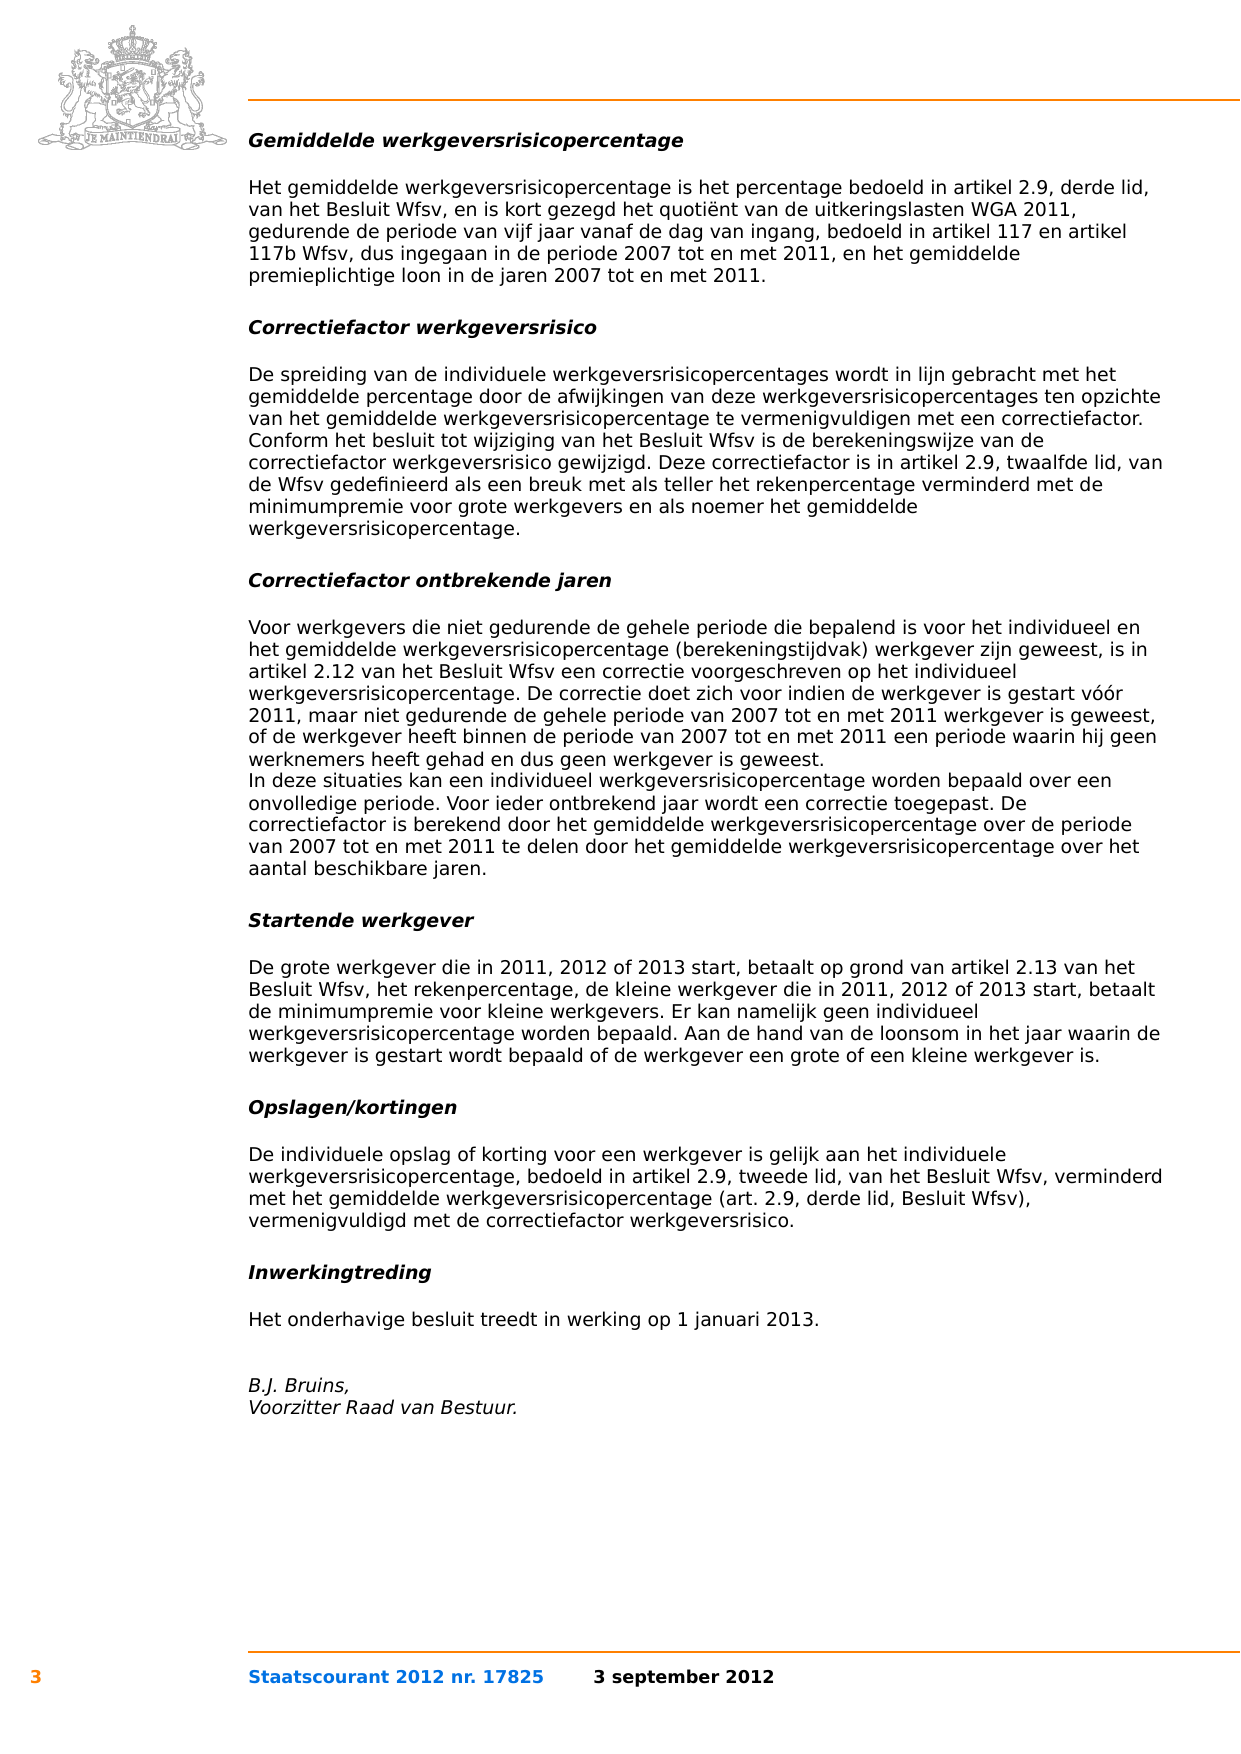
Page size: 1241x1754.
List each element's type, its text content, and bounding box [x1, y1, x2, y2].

text Conform het besluit tot wijziging van het Besluit Wfsv is de berekeningswijze van de correctiefactor werkgeversrisico gewijzigd. Deze correctiefactor is in artikel 2.9, twaalfde lid, van de Wfsv gedefinieerd als een breuk met als teller het rekenpercentage verminderd met de minimumpremie voor grote werkgevers en als noemer het gemiddelde werkgeversrisicopercentage. [248, 430, 1163, 539]
text In deze situaties kan een individueel werkgeversrisicopercentage worden bepaald over een onvolledige periode. Voor ieder ontbrekend jaar wordt een correctie toegepast. De correctiefactor is berekend door het gemiddelde werkgeversrisicopercentage over de periode van 2007 tot en met 2011 te delen door het gemiddelde werkgeversrisicopercentage over het aantal beschikbare jaren. [248, 770, 1163, 880]
picture [38, 25, 227, 150]
subtitle Startende werkgever [248, 910, 1163, 932]
text B.J. Bruins, Voorzitter Raad van Bestuur. [248, 1353, 1163, 1419]
subtitle Inwerkingtreding [248, 1262, 1163, 1284]
text Voor werkgevers die niet gedurende de gehele periode die bepalend is voor het individueel en het gemiddelde werkgeversrisicopercentage (berekeningstijdvak) werkgever zijn geweest, is in artikel 2.12 van het Besluit Wfsv een correctie voorgeschreven op het individueel werkgeversrisicopercentage. De correctie doet zich voor indien de werkgever is gestart vóór 2011, maar niet gedurende de gehele periode van 2007 tot en met 2011 werkgever is geweest, of de werkgever heeft binnen de periode van 2007 tot en met 2011 een periode waarin hij geen werknemers heeft gehad en dus geen werkgever is geweest. [248, 617, 1163, 770]
subtitle Correctiefactor werkgeversrisico [248, 317, 1163, 339]
subtitle Opslagen/kortingen [248, 1097, 1163, 1119]
text Het gemiddelde werkgeversrisicopercentage is het percentage bedoeld in artikel 2.9, derde lid, van het Besluit Wfsv, en is kort gezegd het quotiënt van de uitkeringslasten WGA 2011, gedurende de periode van vijf jaar vanaf de dag van ingang, bedoeld in artikel 117 en artikel 117b Wfsv, dus ingegaan in de periode 2007 tot en met 2011, en het gemiddelde premieplichtige loon in de jaren 2007 tot en met 2011. [248, 177, 1163, 287]
text De individuele opslag of korting voor een werkgever is gelijk aan het individuele werkgeversrisicopercentage, bedoeld in artikel 2.9, tweede lid, van het Besluit Wfsv, verminderd met het gemiddelde werkgeversrisicopercentage (art. 2.9, derde lid, Besluit Wfsv), vermenigvuldigd met de correctiefactor werkgeversrisico. [248, 1144, 1163, 1232]
text Het onderhavige besluit treedt in werking op 1 januari 2013. [248, 1309, 1163, 1331]
subtitle Gemiddelde werkgeversrisicopercentage [248, 130, 1163, 152]
text De spreiding van de individuele werkgeversrisicopercentages wordt in lijn gebracht met het gemiddelde percentage door de afwijkingen van deze werkgeversrisicopercentages ten opzichte van het gemiddelde werkgeversrisicopercentage te vermenigvuldigen met een correctiefactor. [248, 364, 1163, 430]
subtitle Correctiefactor ontbrekende jaren [248, 569, 1163, 592]
text De grote werkgever die in 2011, 2012 of 2013 start, betaalt op grond van artikel 2.13 van het Besluit Wfsv, het rekenpercentage, de kleine werkgever die in 2011, 2012 of 2013 start, betaalt de minimumpremie voor kleine werkgevers. Er kan namelijk geen individueel werkgeversrisicopercentage worden bepaald. Aan de hand van de loonsom in het jaar waarin de werkgever is gestart wordt bepaald of de werkgever een grote of een kleine werkgever is. [248, 957, 1163, 1067]
